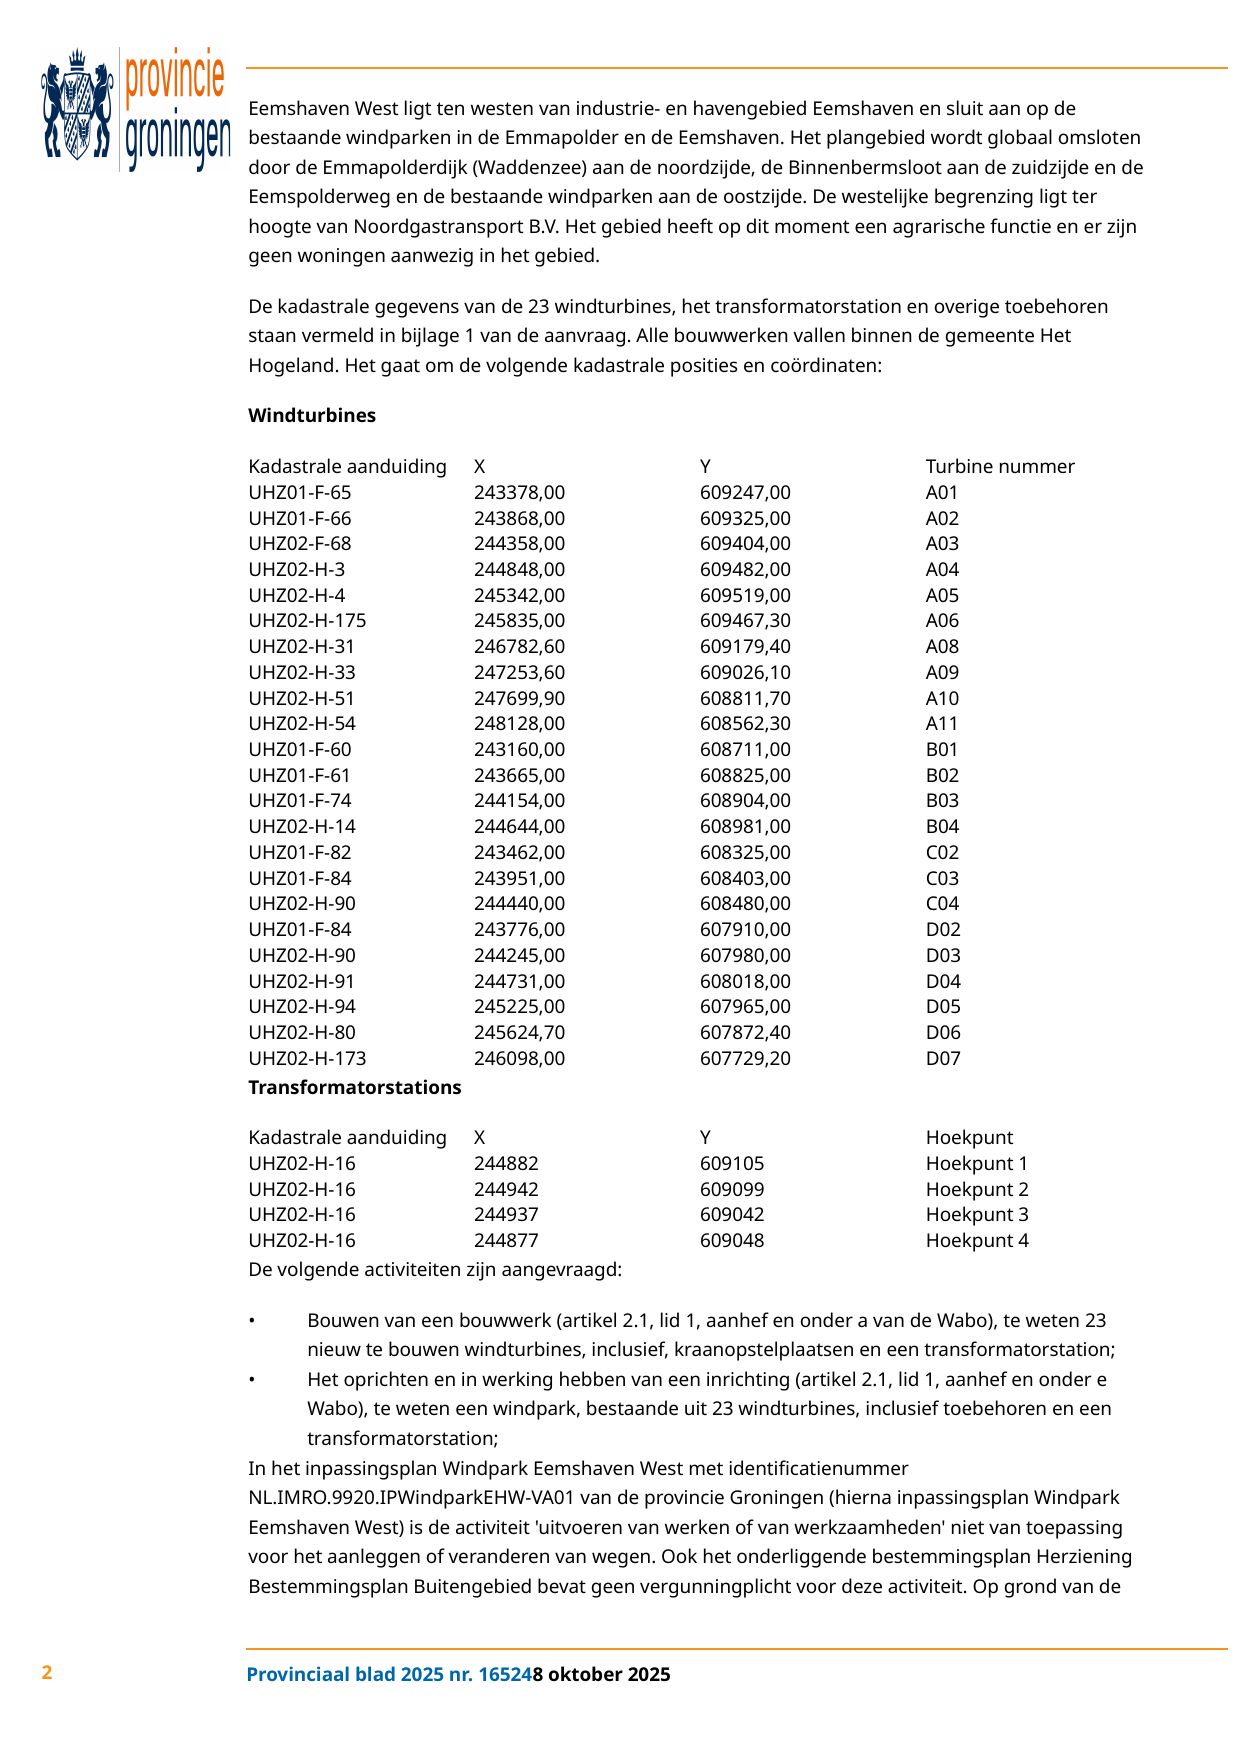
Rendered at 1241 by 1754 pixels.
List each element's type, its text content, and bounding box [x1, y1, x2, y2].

table_cell 609026,10 [700, 659, 926, 685]
table_cell UHZ02-H-16 [248, 1228, 474, 1253]
table_cell B04 [926, 814, 1152, 839]
table_cell 243776,00 [474, 916, 700, 942]
table_cell UHZ01-F-84 [248, 865, 474, 891]
table_cell UHZ02-H-33 [248, 659, 474, 685]
table_cell A11 [926, 711, 1152, 736]
table_cell UHZ01-F-65 [248, 479, 474, 505]
table_cell UHZ02-H-16 [248, 1202, 474, 1227]
table_cell UHZ02-H-16 [248, 1150, 474, 1176]
table_cell 607872,40 [700, 1019, 926, 1045]
table_cell 609042 [700, 1202, 926, 1227]
table_cell UHZ01-F-82 [248, 839, 474, 865]
table_cell Hoekpunt 2 [926, 1176, 1152, 1202]
table_cell 609179,40 [700, 633, 926, 659]
table_cell UHZ02-H-91 [248, 968, 474, 993]
table_cell UHZ02-H-173 [248, 1045, 474, 1071]
table_cell UHZ02-H-4 [248, 582, 474, 608]
table_cell 608325,00 [700, 839, 926, 865]
table_header Y [700, 453, 926, 479]
table_cell D02 [926, 916, 1152, 942]
table_cell 244731,00 [474, 968, 700, 993]
table_cell A05 [926, 582, 1152, 608]
table_cell A04 [926, 556, 1152, 582]
table_cell 244644,00 [474, 814, 700, 839]
table_cell 245342,00 [474, 582, 700, 608]
table_cell 244440,00 [474, 891, 700, 916]
table_cell UHZ02-H-90 [248, 942, 474, 968]
table_cell C03 [926, 865, 1152, 891]
table_cell 609099 [700, 1176, 926, 1202]
table_cell 608711,00 [700, 736, 926, 762]
text Eemshaven West ligt ten westen van industrie- en havengebied Eemshaven en sluit aan op de bestaande windparken in de Emmapolder en de Eemshaven. Het plangebied wordt globaal omsloten door de Emmapolderdijk (Waddenzee) aan de noordzijde, de Binnenbermsloot aan de zuidzijde en de Eemspolderweg en de bestaande windparken aan de oostzijde. De westelijke begrenzing ligt ter hoogte van Noordgastransport B.V. Het gebied heeft op dit moment een agrarische functie en er zijn geen woningen aanwezig in het gebied. [248, 95, 1152, 268]
table_cell 609048 [700, 1228, 926, 1253]
table_header Kadastrale aanduiding [248, 453, 474, 479]
table_cell D06 [926, 1019, 1152, 1045]
table_cell UHZ01-F-66 [248, 505, 474, 530]
table_cell 608825,00 [700, 762, 926, 788]
text De volgende activiteiten zijn aangevraagd: [248, 1256, 1152, 1282]
table_cell 607729,20 [700, 1045, 926, 1071]
table_header Hoekpunt [926, 1125, 1152, 1150]
table_header Turbine nummer [926, 453, 1152, 479]
table_cell 244937 [474, 1202, 700, 1227]
table_cell 607980,00 [700, 942, 926, 968]
table_cell UHZ01-F-60 [248, 736, 474, 762]
table_cell UHZ02-H-14 [248, 814, 474, 839]
table_cell UHZ02-H-94 [248, 994, 474, 1019]
table_cell 609325,00 [700, 505, 926, 530]
table_cell 244358,00 [474, 530, 700, 556]
table_cell 243160,00 [474, 736, 700, 762]
table_cell 608981,00 [700, 814, 926, 839]
table_cell D05 [926, 994, 1152, 1019]
table_cell UHZ01-F-84 [248, 916, 474, 942]
table_cell 243378,00 [474, 479, 700, 505]
table_cell UHZ02-H-54 [248, 711, 474, 736]
table_cell 243868,00 [474, 505, 700, 530]
table_cell A08 [926, 633, 1152, 659]
table_cell 244848,00 [474, 556, 700, 582]
table_cell A10 [926, 685, 1152, 711]
table_cell A03 [926, 530, 1152, 556]
table_cell Hoekpunt 4 [926, 1228, 1152, 1253]
table_cell 245225,00 [474, 994, 700, 1019]
table_cell UHZ02-H-16 [248, 1176, 474, 1202]
table_cell 246782,60 [474, 633, 700, 659]
table_cell 244882 [474, 1150, 700, 1176]
table_cell Hoekpunt 1 [926, 1150, 1152, 1176]
text De kadastrale gegevens van de 23 windturbines, het transformatorstation en overige toebehoren staan vermeld in bijlage 1 van de aanvraag. Alle bouwwerken vallen binnen de gemeente Het Hogeland. Het gaat om de volgende kadastrale posities en coördinaten: [248, 293, 1152, 378]
table_cell 244877 [474, 1228, 700, 1253]
table_cell A01 [926, 479, 1152, 505]
table_cell 607910,00 [700, 916, 926, 942]
table_cell B02 [926, 762, 1152, 788]
table_cell UHZ02-H-31 [248, 633, 474, 659]
table_cell B03 [926, 788, 1152, 813]
list Het oprichten en in werking hebben van een inrichting (artikel 2.1, lid 1, aanhef en onder e Wabo), te weten een windpark, bestaande uit 23 windturbines, inclusief toebehoren en een transformatorstation; [248, 1366, 1152, 1451]
table_cell 246098,00 [474, 1045, 700, 1071]
table_cell 607965,00 [700, 994, 926, 1019]
table_cell B01 [926, 736, 1152, 762]
table_cell D04 [926, 968, 1152, 993]
table_cell 244942 [474, 1176, 700, 1202]
table_cell 609482,00 [700, 556, 926, 582]
table_cell UHZ02-F-68 [248, 530, 474, 556]
table_header X [474, 453, 700, 479]
table_header Y [700, 1125, 926, 1150]
table_cell UHZ02-H-80 [248, 1019, 474, 1045]
table_cell Hoekpunt 3 [926, 1202, 1152, 1227]
table_cell 245835,00 [474, 608, 700, 633]
table_cell 608018,00 [700, 968, 926, 993]
table_cell C04 [926, 891, 1152, 916]
table_cell 609105 [700, 1150, 926, 1176]
table_cell 609519,00 [700, 582, 926, 608]
table_cell UHZ02-H-90 [248, 891, 474, 916]
table_cell UHZ01-F-61 [248, 762, 474, 788]
table_cell D07 [926, 1045, 1152, 1071]
list Bouwen van een bouwwerk (artikel 2.1, lid 1, aanhef en onder a van de Wabo), te weten 23 nieuw te bouwen windturbines, inclusief, kraanopstelplaatsen en een transformatorstation; [248, 1307, 1152, 1362]
table_cell UHZ02-H-51 [248, 685, 474, 711]
table_cell 245624,70 [474, 1019, 700, 1045]
picture [41, 47, 231, 172]
text In het inpassingsplan Windpark Eemshaven West met identificatienummer NL.IMRO.9920.IPWindparkEHW-VA01 van de provincie Groningen (hierna inpassingsplan Windpark Eemshaven West) is de activiteit 'uitvoeren van werken of van werkzaamheden' niet van toepassing voor het aanleggen of veranderen van wegen. Ook het onderliggende bestemmingsplan Herziening Bestemmingsplan Buitengebied bevat geen vergunningplicht voor deze activiteit. Op grond van de [248, 1455, 1152, 1599]
table_cell 244154,00 [474, 788, 700, 813]
table_cell 608904,00 [700, 788, 926, 813]
text Transformatorstations [248, 1074, 1152, 1100]
table_cell 248128,00 [474, 711, 700, 736]
table_cell 608480,00 [700, 891, 926, 916]
text Windturbines [248, 403, 1152, 428]
table_cell UHZ02-H-3 [248, 556, 474, 582]
table_cell 608811,70 [700, 685, 926, 711]
table_cell 608562,30 [700, 711, 926, 736]
table_header X [474, 1125, 700, 1150]
table_cell UHZ01-F-74 [248, 788, 474, 813]
table_cell UHZ02-H-175 [248, 608, 474, 633]
table_cell 244245,00 [474, 942, 700, 968]
table_cell 247699,90 [474, 685, 700, 711]
table_cell 609404,00 [700, 530, 926, 556]
table_cell 247253,60 [474, 659, 700, 685]
table_cell 609247,00 [700, 479, 926, 505]
table_cell A06 [926, 608, 1152, 633]
table_cell A02 [926, 505, 1152, 530]
table_cell A09 [926, 659, 1152, 685]
table_cell 608403,00 [700, 865, 926, 891]
table_cell D03 [926, 942, 1152, 968]
table_header Kadastrale aanduiding [248, 1125, 474, 1150]
table_cell C02 [926, 839, 1152, 865]
table_cell 243951,00 [474, 865, 700, 891]
table_cell 609467,30 [700, 608, 926, 633]
table_cell 243665,00 [474, 762, 700, 788]
table_cell 243462,00 [474, 839, 700, 865]
